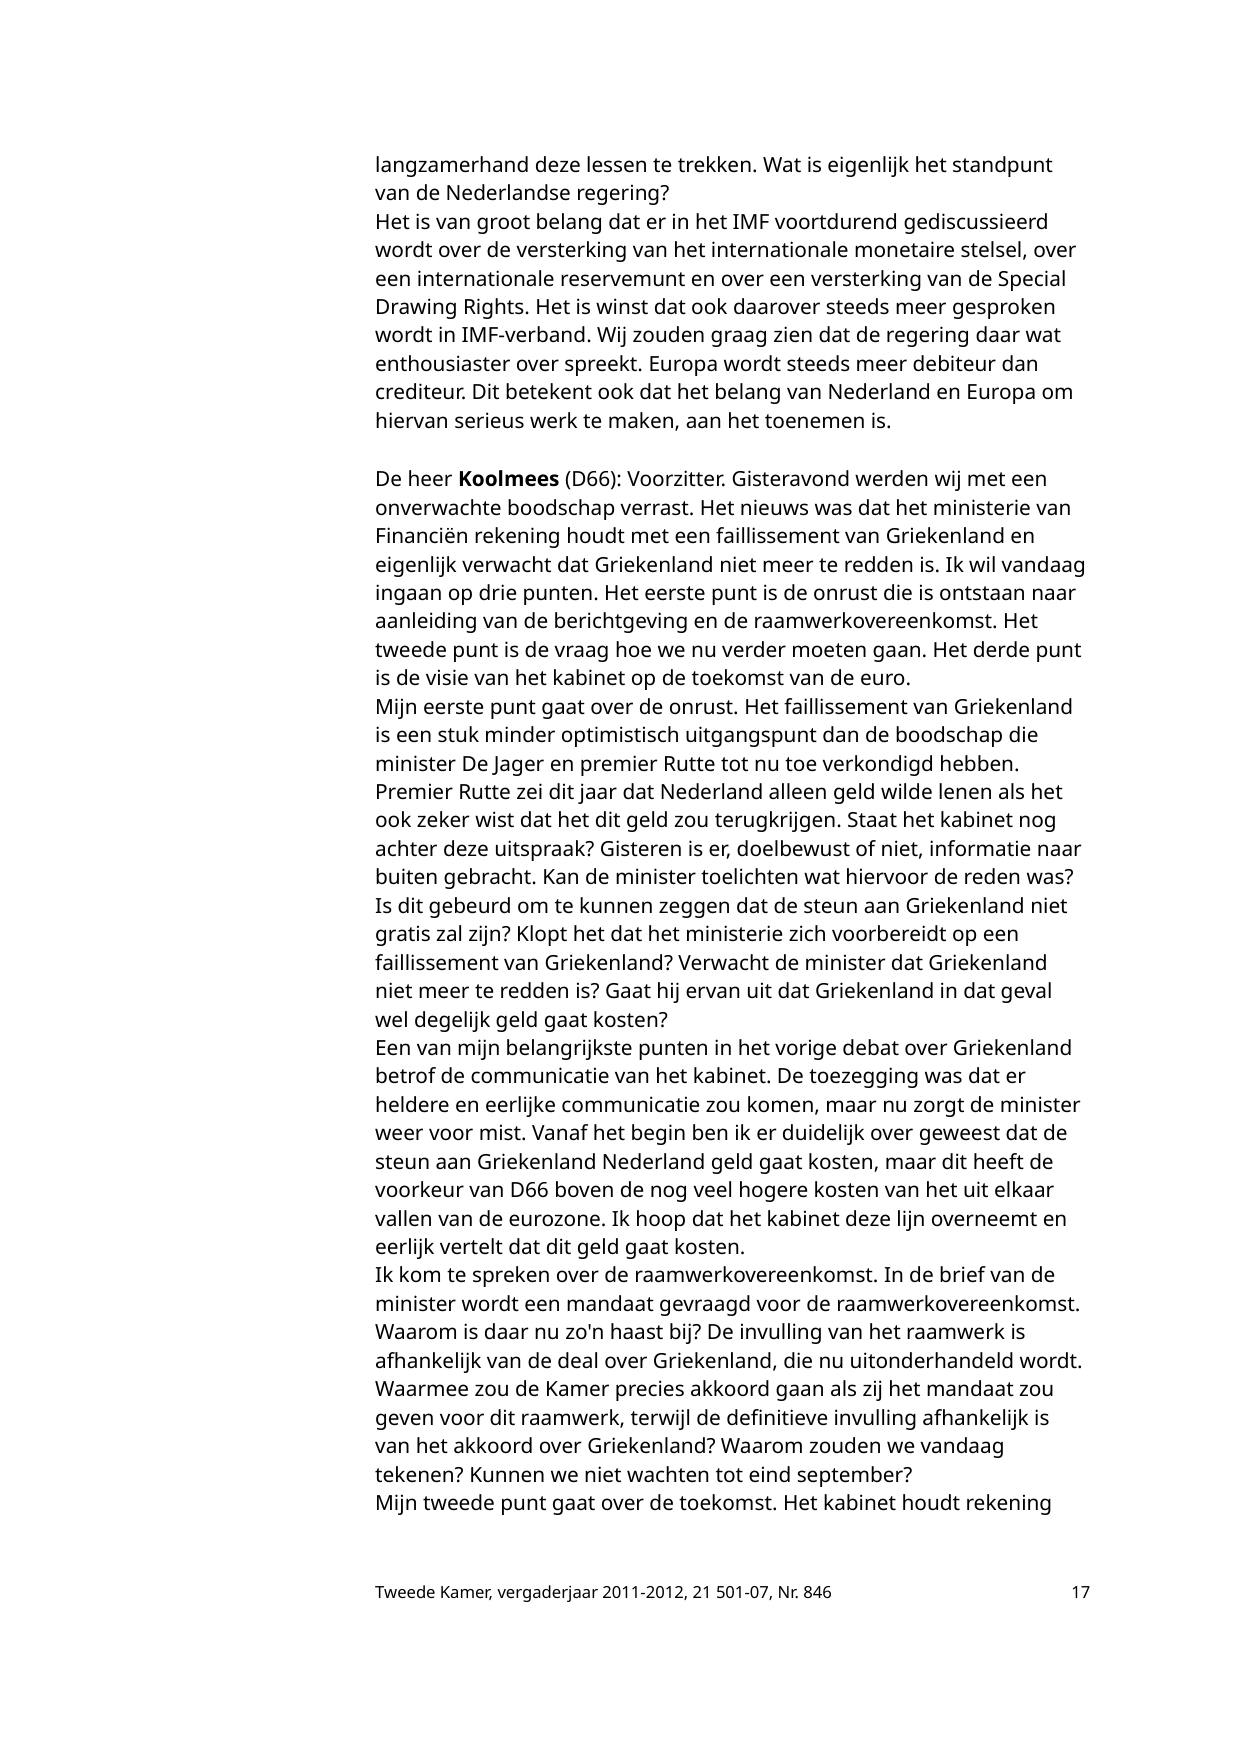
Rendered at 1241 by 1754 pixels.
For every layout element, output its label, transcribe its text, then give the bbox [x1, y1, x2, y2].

text Ik kom te spreken over de raamwerkovereenkomst. In de brief van de minister wordt een mandaat gevraagd voor de raamwerkovereenkomst. Waarom is daar nu zo'n haast bij? De invulling van het raamwerk is afhankelijk van de deal over Griekenland, die nu uitonderhandeld wordt. Waarmee zou de Kamer precies akkoord gaan als zij het mandaat zou geven voor dit raamwerk, terwijl de definitieve invulling afhankelijk is van het akkoord over Griekenland? Waarom zouden we vandaag tekenen? Kunnen we niet wachten tot eind september? [375, 1261, 1090, 1488]
text Mijn eerste punt gaat over de onrust. Het faillissement van Griekenland is een stuk minder optimistisch uitgangspunt dan de boodschap die minister De Jager en premier Rutte tot nu toe verkondigd hebben. Premier Rutte zei dit jaar dat Nederland alleen geld wilde lenen als het ook zeker wist dat het dit geld zou terugkrijgen. Staat het kabinet nog achter deze uitspraak? Gisteren is er, doelbewust of niet, informatie naar buiten gebracht. Kan de minister toelichten wat hiervoor de reden was? Is dit gebeurd om te kunnen zeggen dat de steun aan Griekenland niet gratis zal zijn? Klopt het dat het ministerie zich voorbereidt op een faillissement van Griekenland? Verwacht de minister dat Griekenland niet meer te redden is? Gaat hij ervan uit dat Griekenland in dat geval wel degelijk geld gaat kosten? [375, 692, 1090, 1033]
text langzamerhand deze lessen te trekken. Wat is eigenlijk het standpunt van de Nederlandse regering? [375, 150, 1090, 207]
text Mijn tweede punt gaat over de toekomst. Het kabinet houdt rekening [375, 1488, 1090, 1517]
text De heer Koolmees (D66): Voorzitter. Gisteravond werden wij met een onverwachte boodschap verrast. Het nieuws was dat het ministerie van Financiën rekening houdt met een faillissement van Griekenland en eigenlijk verwacht dat Griekenland niet meer te redden is. Ik wil vandaag ingaan op drie punten. Het eerste punt is de onrust die is ontstaan naar aanleiding van de berichtgeving en de raamwerkovereenkomst. Het tweede punt is de vraag hoe we nu verder moeten gaan. Het derde punt is de visie van het kabinet op de toekomst van de euro. [375, 464, 1090, 692]
text Een van mijn belangrijkste punten in het vorige debat over Griekenland betrof de communicatie van het kabinet. De toezegging was dat er heldere en eerlijke communicatie zou komen, maar nu zorgt de minister weer voor mist. Vanaf het begin ben ik er duidelijk over geweest dat de steun aan Griekenland Nederland geld gaat kosten, maar dit heeft de voorkeur van D66 boven de nog veel hogere kosten van het uit elkaar vallen van de eurozone. Ik hoop dat het kabinet deze lijn overneemt en eerlijk vertelt dat dit geld gaat kosten. [375, 1033, 1090, 1261]
text Het is van groot belang dat er in het IMF voortdurend gediscussieerd wordt over de versterking van het internationale monetaire stelsel, over een internationale reservemunt en over een versterking van de Special Drawing Rights. Het is winst dat ook daarover steeds meer gesproken wordt in IMF-verband. Wij zouden graag zien dat de regering daar wat enthousiaster over spreekt. Europa wordt steeds meer debiteur dan crediteur. Dit betekent ook dat het belang van Nederland en Europa om hiervan serieus werk te maken, aan het toenemen is. [375, 207, 1090, 434]
